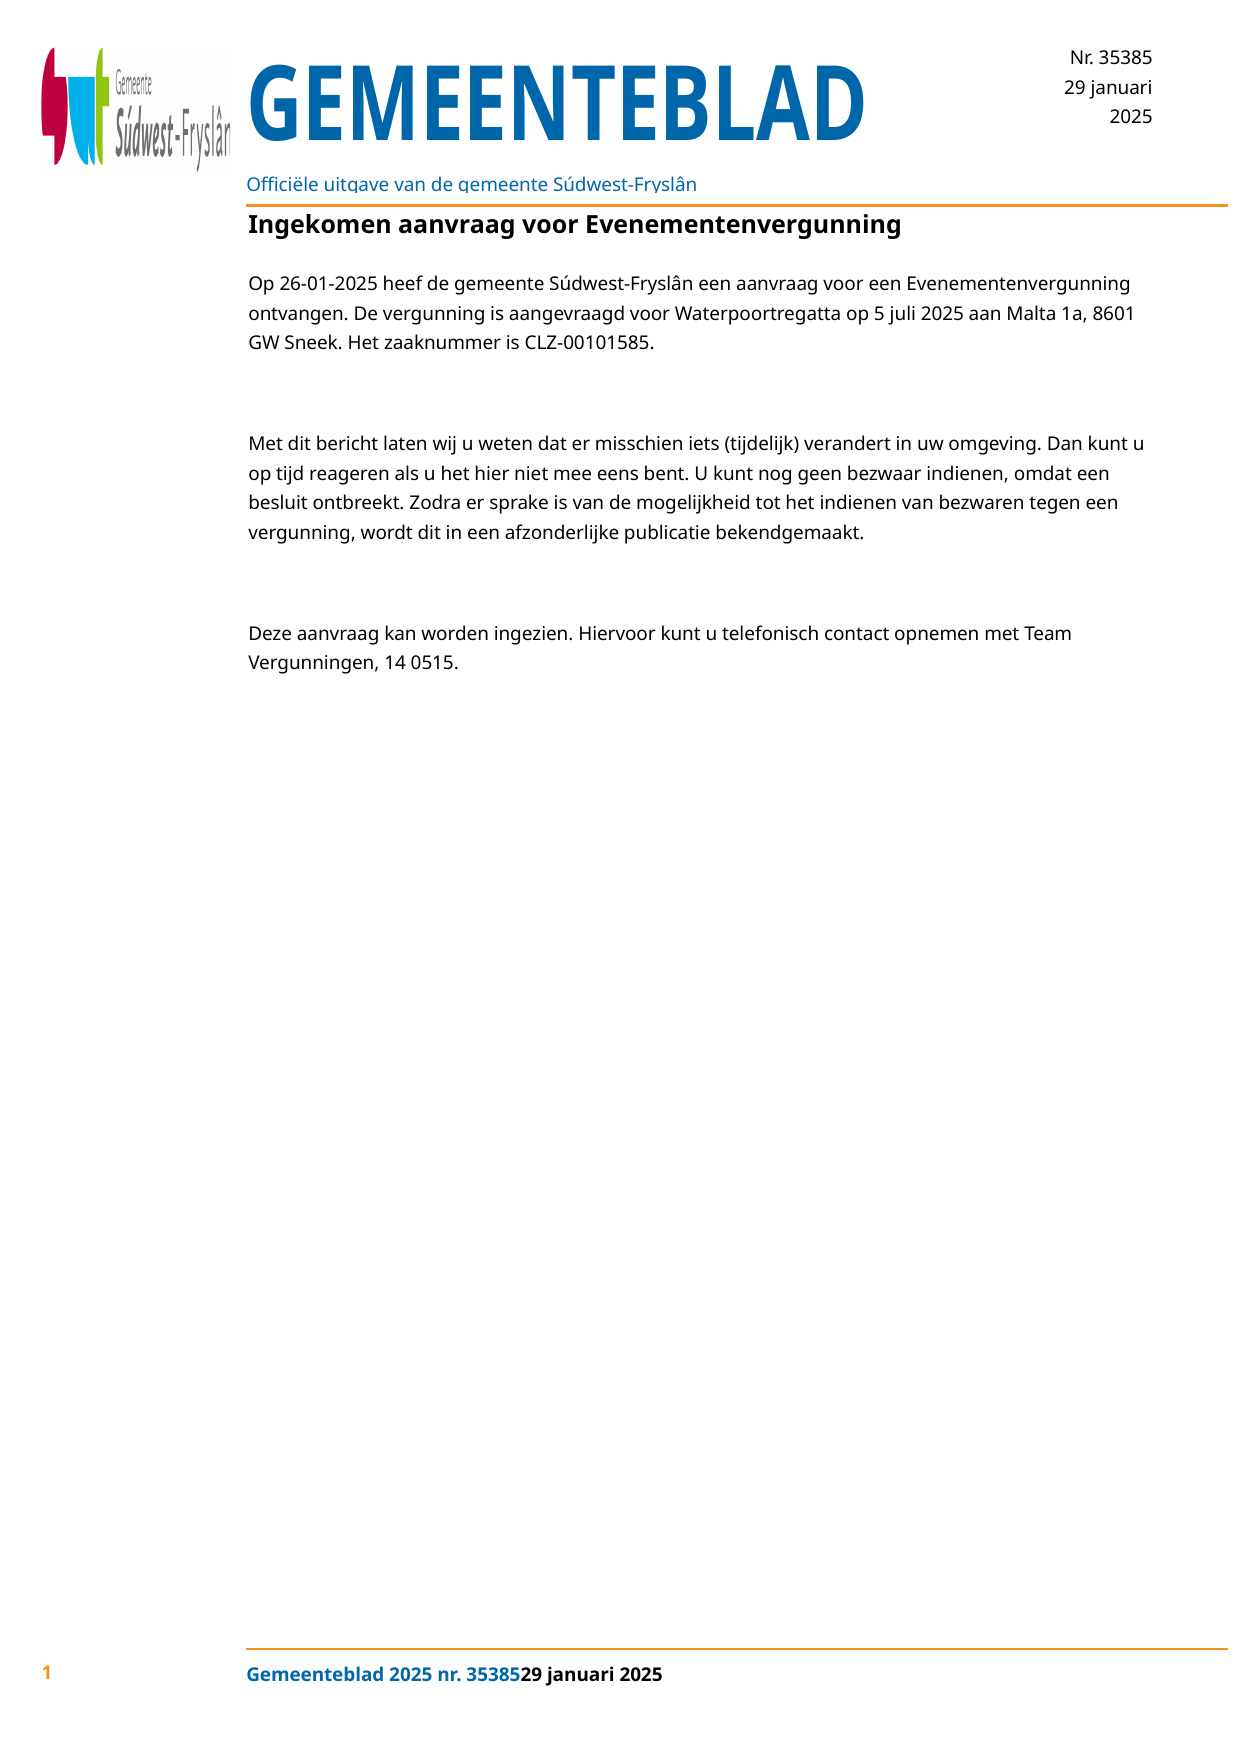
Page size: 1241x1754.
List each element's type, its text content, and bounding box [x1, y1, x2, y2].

text Met dit bericht laten wij u weten dat er misschien iets (tijdelijk) verandert in uw omgeving. Dan kunt u op tijd reageren als u het hier niet mee eens bent. U kunt nog geen bezwaar indienen, omdat een besluit ontbreekt. Zodra er sprake is van de mogelijkheid tot het indienen van bezwaren tegen een vergunning, wordt dit in een afzonderlijke publicatie bekendgemaakt. [248, 430, 1152, 545]
picture [41, 47, 231, 172]
text Op 26-01-2025 heef de gemeente Súdwest-Fryslân een aanvraag voor een Evenementenvergunning ontvangen. De vergunning is aangevraagd voor Waterpoortregatta op 5 juli 2025 aan Malta 1a, 8601 GW Sneek. Het zaaknummer is CLZ-00101585. [248, 270, 1152, 355]
text Ingekomen aanvraag voor Evenementenvergunning [248, 207, 1152, 241]
text Deze aanvraag kan worden ingezien. Hiervoor kunt u telefonisch contact opnemen met Team Vergunningen, 14 0515. [248, 620, 1152, 675]
